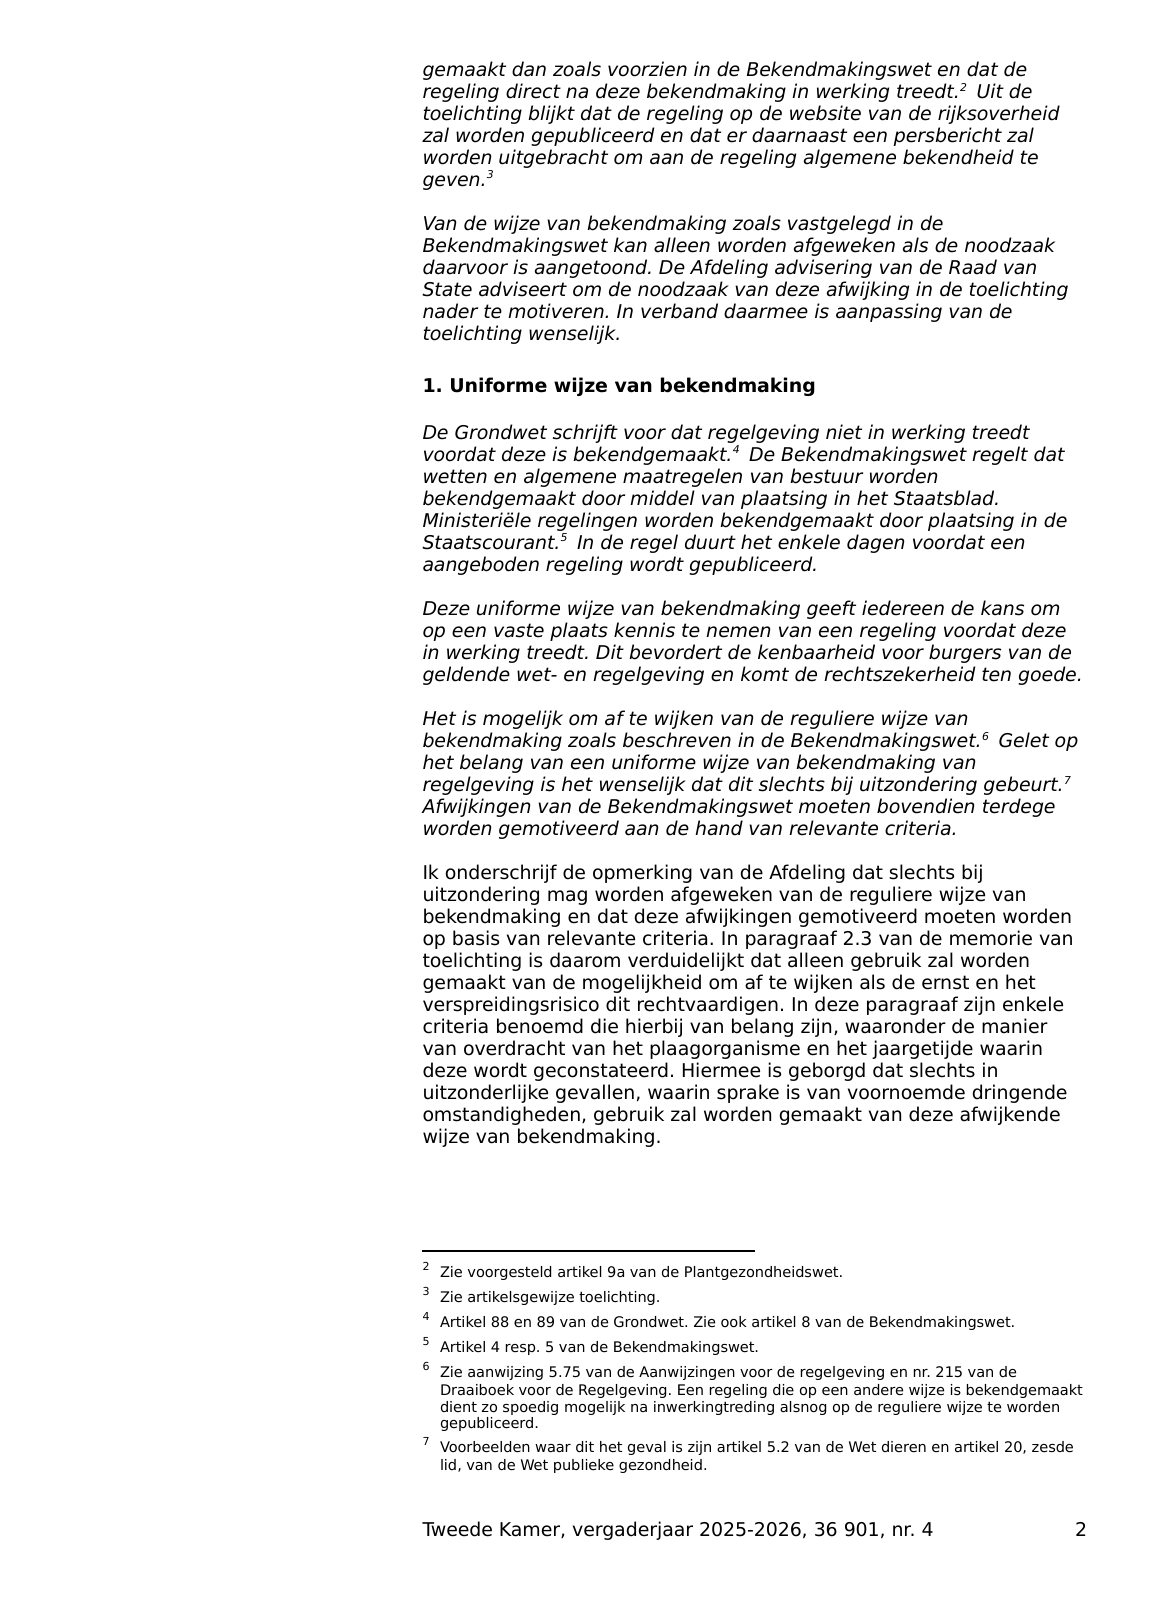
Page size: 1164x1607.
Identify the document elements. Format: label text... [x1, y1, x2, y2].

text Voorbeelden waar dit het geval is zijn artikel 5.2 van de Wet dieren en artikel 20, zesde lid, van de Wet publieke gezondheid. [422, 1435, 1087, 1474]
text Zie artikelsgewijze toelichting. [422, 1285, 1087, 1307]
text Het is mogelijk om af te wijken van de reguliere wijze van bekendmaking zoals beschreven in de Bekendmakingswet. Gelet op het belang van een uniforme wijze van bekendmaking van regelgeving is het wenselijk dat dit slechts bij uitzondering gebeurt. Afwijkingen van de Bekendmakingswet moeten bovendien terdege worden gemotiveerd aan de hand van relevante criteria. [422, 708, 1087, 840]
text Zie aanwijzing 5.75 van de Aanwijzingen voor de regelgeving en nr. 215 van de Draaiboek voor de Regelgeving. Een regeling die op een andere wijze is bekendgemaakt dient zo spoedig mogelijk na inwerkingtreding alsnog op de reguliere wijze te worden gepubliceerd. [422, 1360, 1087, 1432]
text Zie voorgesteld artikel 9a van de Plantgezondheidswet. [422, 1260, 1087, 1282]
text gemaakt dan zoals voorzien in de Bekendmakingswet en dat de regeling direct na deze bekendmaking in werking treedt. Uit de toelichting blijkt dat de regeling op de website van de rijksoverheid zal worden gepubliceerd en dat er daarnaast een persbericht zal worden uitgebracht om aan de regeling algemene bekendheid te geven. [422, 59, 1087, 191]
subtitle 1. Uniforme wijze van bekendmaking [422, 375, 1087, 397]
text Ik onderschrijf de opmerking van de Afdeling dat slechts bij uitzondering mag worden afgeweken van de reguliere wijze van bekendmaking en dat deze afwijkingen gemotiveerd moeten worden op basis van relevante criteria. In paragraaf 2.3 van de memorie van toelichting is daarom verduidelijkt dat alleen gebruik zal worden gemaakt van de mogelijkheid om af te wijken als de ernst en het verspreidingsrisico dit rechtvaardigen. In deze paragraaf zijn enkele criteria benoemd die hierbij van belang zijn, waaronder de manier van overdracht van het plaagorganisme en het jaargetijde waarin deze wordt geconstateerd. Hiermee is geborgd dat slechts in uitzonderlijke gevallen, waarin sprake is van voornoemde dringende omstandigheden, gebruik zal worden gemaakt van deze afwijkende wijze van bekendmaking. [422, 862, 1087, 1148]
text Van de wijze van bekendmaking zoals vastgelegd in de Bekendmakingswet kan alleen worden afgeweken als de noodzaak daarvoor is aangetoond. De Afdeling advisering van de Raad van State adviseert om de noodzaak van deze afwijking in de toelichting nader te motiveren. In verband daarmee is aanpassing van de toelichting wenselijk. [422, 213, 1087, 345]
text Artikel 88 en 89 van de Grondwet. Zie ook artikel 8 van de Bekendmakingswet. [422, 1310, 1087, 1332]
text Artikel 4 resp. 5 van de Bekendmakingswet. [422, 1335, 1087, 1357]
text De Grondwet schrijft voor dat regelgeving niet in werking treedt voordat deze is bekendgemaakt. De Bekendmakingswet regelt dat wetten en algemene maatregelen van bestuur worden bekendgemaakt door middel van plaatsing in het Staatsblad. Ministeriële regelingen worden bekendgemaakt door plaatsing in de Staatscourant. In de regel duurt het enkele dagen voordat een aangeboden regeling wordt gepubliceerd. [422, 422, 1087, 576]
text Deze uniforme wijze van bekendmaking geeft iedereen de kans om op een vaste plaats kennis te nemen van een regeling voordat deze in werking treedt. Dit bevordert de kenbaarheid voor burgers van de geldende wet- en regelgeving en komt de rechtszekerheid ten goede. [422, 598, 1087, 686]
